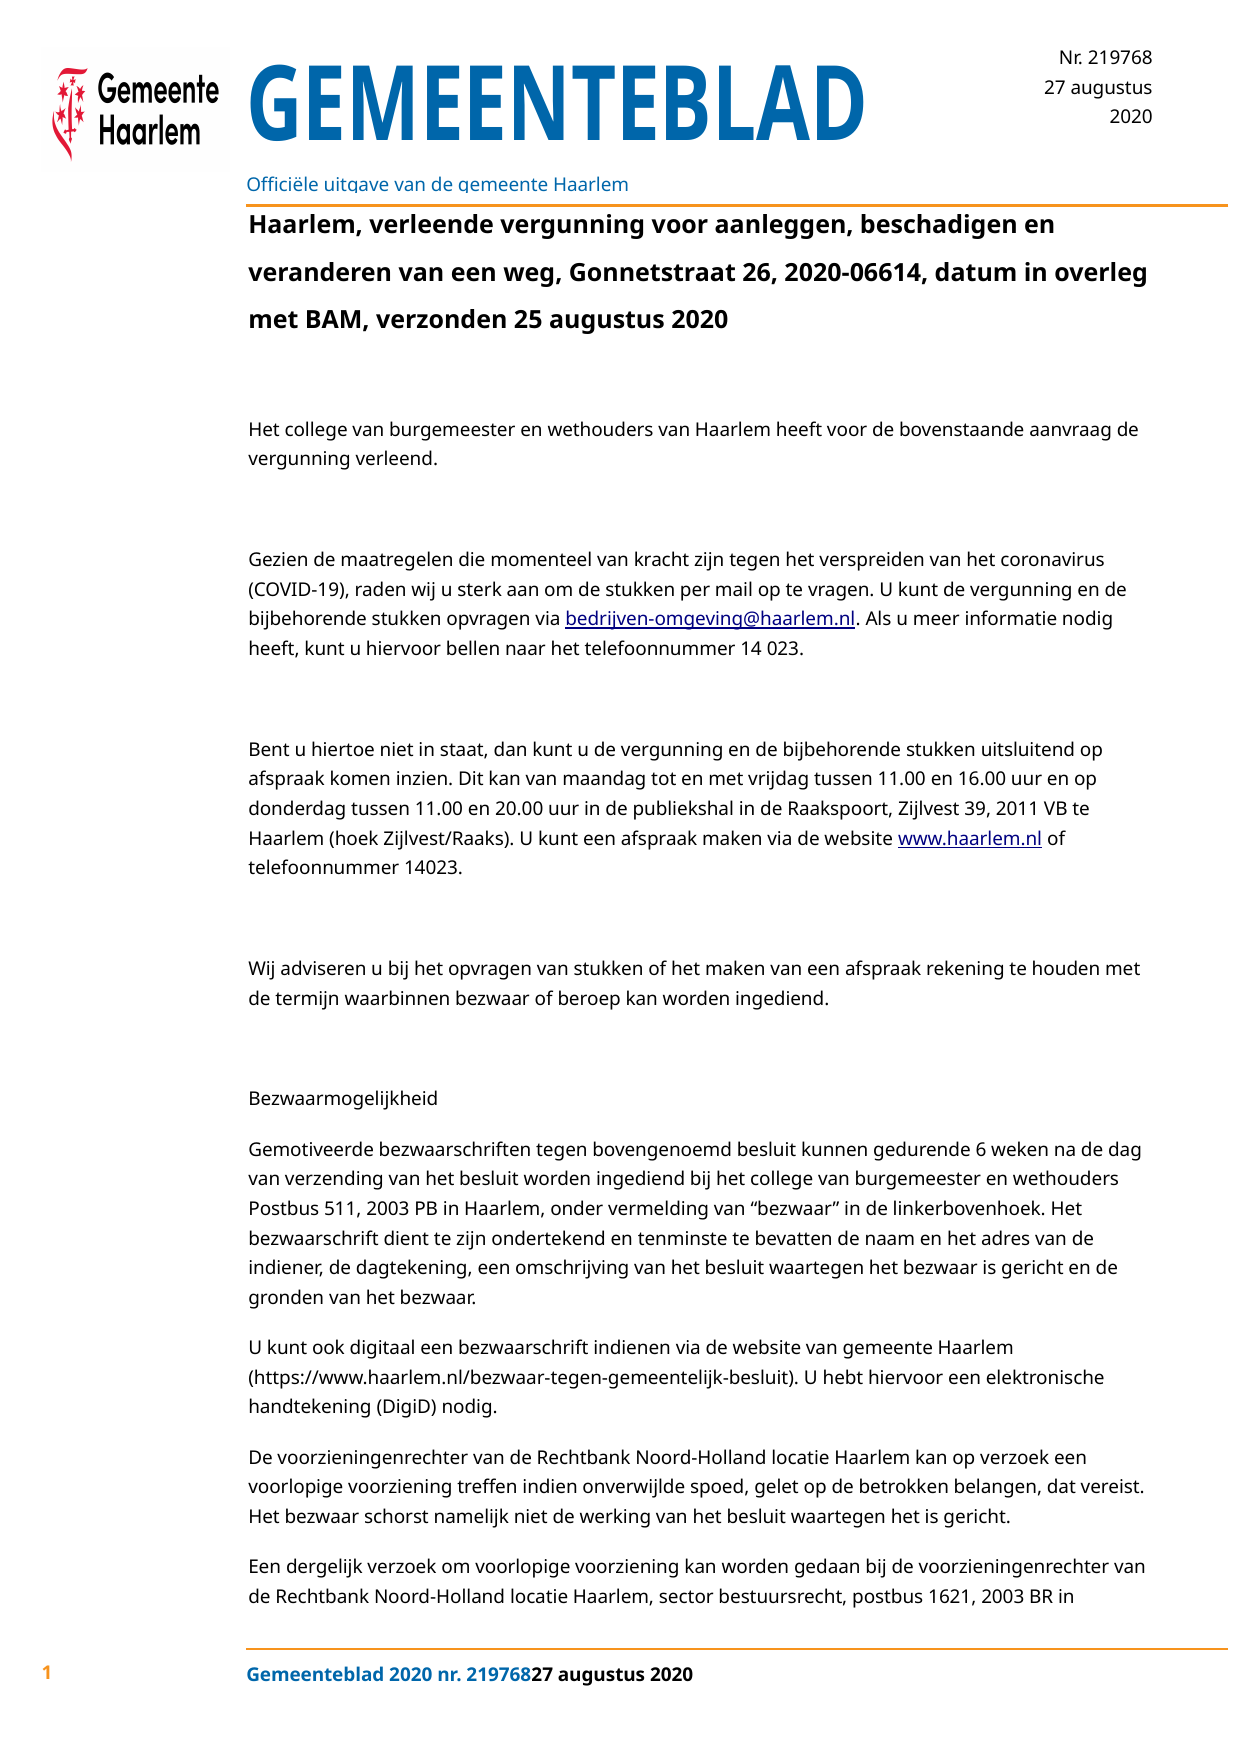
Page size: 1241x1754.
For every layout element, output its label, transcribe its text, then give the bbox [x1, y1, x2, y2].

text Wij adviseren u bij het opvragen van stukken of het maken van een afspraak rekening te houden met de termijn waarbinnen bezwaar of beroep kan worden ingediend. [248, 955, 1152, 1010]
text Bent u hiertoe niet in staat, dan kunt u de vergunning en de bijbehorende stukken uitsluitend op afspraak komen inzien. Dit kan van maandag tot en met vrijdag tussen 11.00 en 16.00 uur en op donderdag tussen 11.00 en 20.00 uur in de publiekshal in de Raakspoort, Zijlvest 39, 2011 VB te Haarlem (hoek Zijlvest/Raaks). U kunt een afspraak maken via de website www.haarlem.nl of telefoonnummer 14023. [248, 736, 1152, 880]
text Het college van burgemeester en wethouders van Haarlem heeft voor de bovenstaande aanvraag de vergunning verleend. [248, 416, 1152, 471]
text De voorzieningenrechter van de Rechtbank Noord-Holland locatie Haarlem kan op verzoek een voorlopige voorziening treffen indien onverwijlde spoed, gelet op de betrokken belangen, dat vereist. Het bezwaar schorst namelijk niet de werking van het besluit waartegen het is gericht. [248, 1444, 1152, 1529]
text U kunt ook digitaal een bezwaarschrift indienen via de website van gemeente Haarlem (https://www.haarlem.nl/bezwaar-tegen-gemeentelijk-besluit). U hebt hiervoor een elektronische handtekening (DigiD) nodig. [248, 1334, 1152, 1419]
text Een dergelijk verzoek om voorlopige voorziening kan worden gedaan bij de voorzieningenrechter van de Rechtbank Noord-Holland locatie Haarlem, sector bestuursrecht, postbus 1621, 2003 BR in [248, 1553, 1152, 1609]
picture [41, 47, 231, 172]
text Gemotiveerde bezwaarschriften tegen bovengenoemd besluit kunnen gedurende 6 weken na de dag van verzending van het besluit worden ingediend bij het college van burgemeester en wethouders Postbus 511, 2003 PB in Haarlem, onder vermelding van “bezwaar” in de linkerbovenhoek. Het bezwaarschrift dient te zijn ondertekend en tenminste te bevatten de naam en het adres van de indiener, de dagtekening, een omschrijving van het besluit waartegen het bezwaar is gericht en de gronden van het bezwaar. [248, 1136, 1152, 1309]
text Bezwaarmogelijkheid [248, 1086, 1152, 1111]
text Haarlem, verleende vergunning voor aanleggen, beschadigen en veranderen van een weg, Gonnetstraat 26, 2020-06614, datum in overleg met BAM, verzonden 25 augustus 2020 [248, 207, 1152, 336]
text Gezien de maatregelen die momenteel van kracht zijn tegen het verspreiden van het coronavirus (COVID-19), raden wij u sterk aan om de stukken per mail op te vragen. U kunt de vergunning en de bijbehorende stukken opvragen via bedrijven-omgeving@haarlem.nl. Als u meer informatie nodig heeft, kunt u hiervoor bellen naar het telefoonnummer 14 023. [248, 546, 1152, 661]
